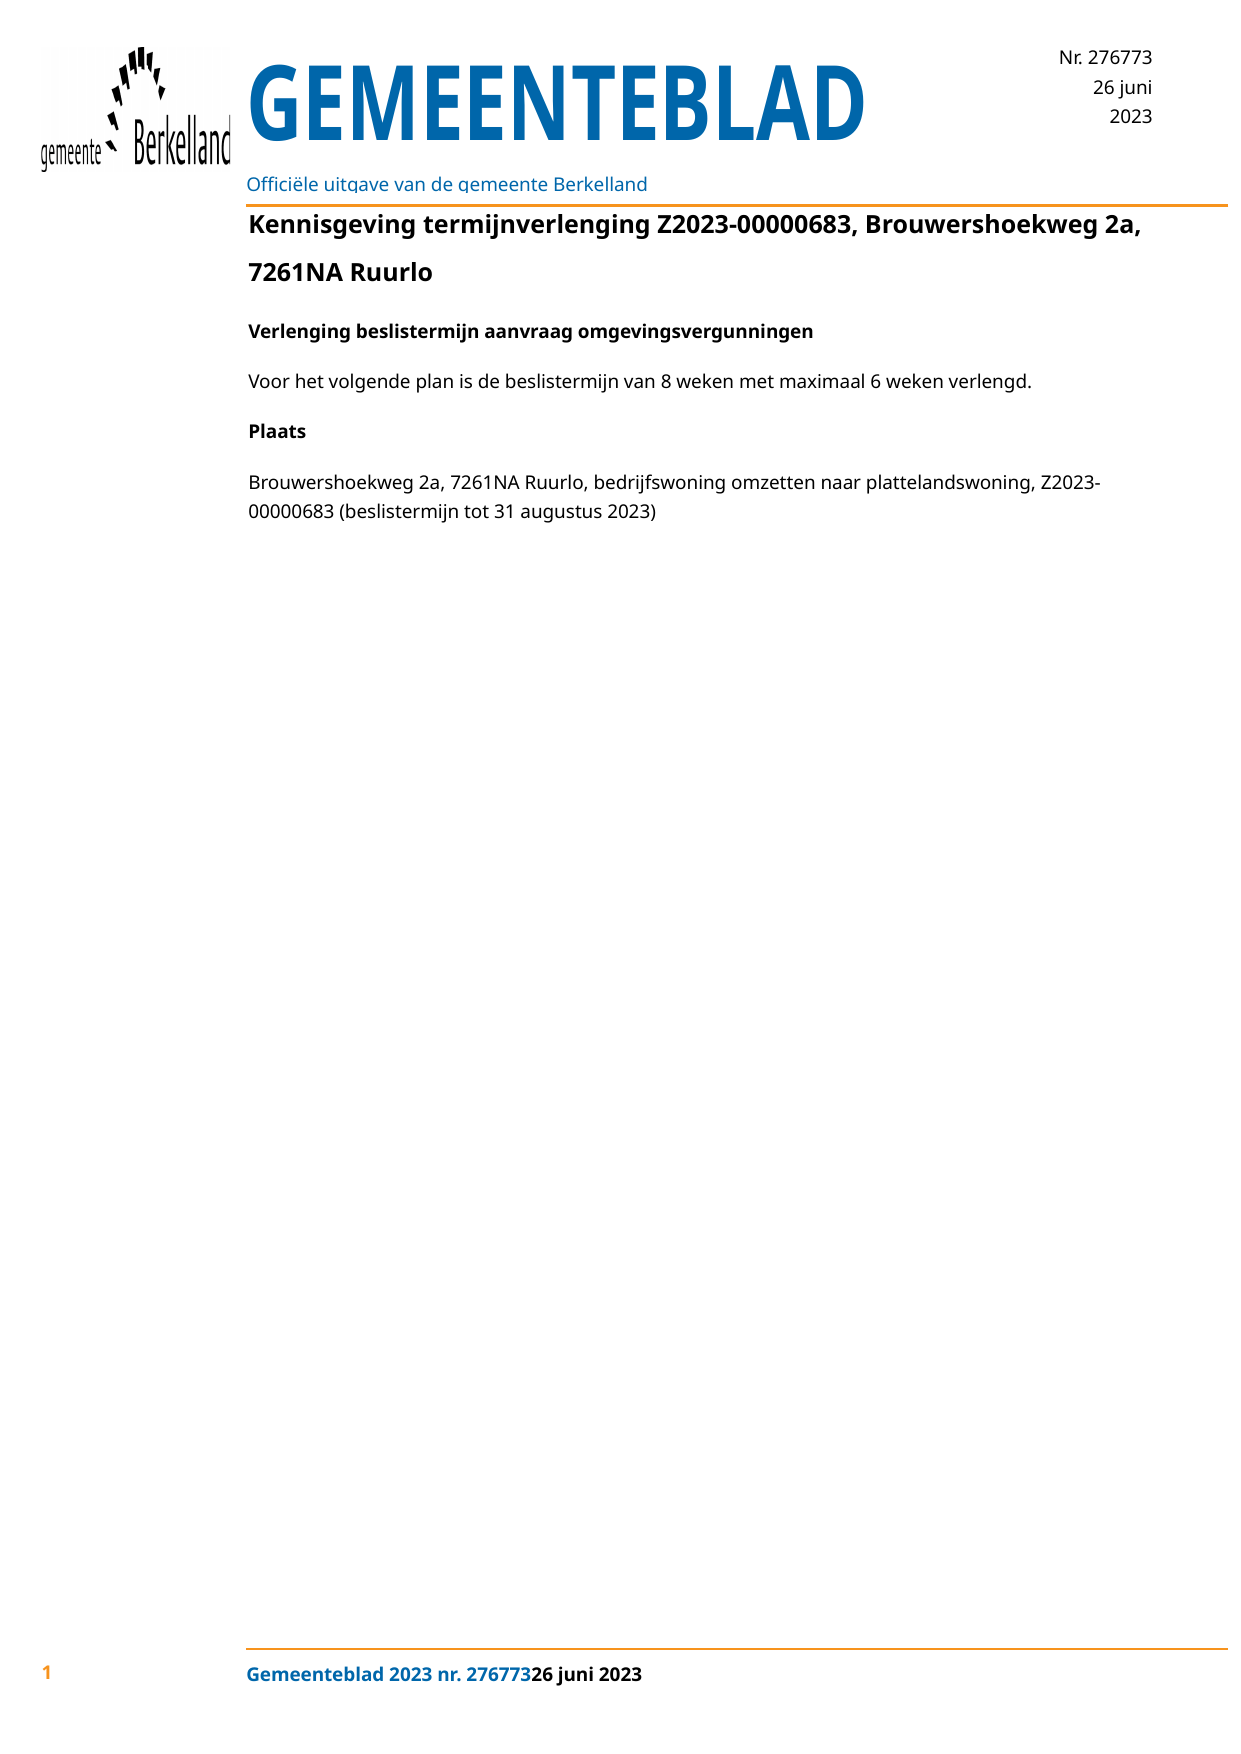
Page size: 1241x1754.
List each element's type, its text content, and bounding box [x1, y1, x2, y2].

text Brouwershoekweg 2a, 7261NA Ruurlo, bedrijfswoning omzetten naar plattelandswoning, Z2023-00000683 (beslistermijn tot 31 augustus 2023) [248, 469, 1152, 524]
text Voor het volgende plan is de beslistermijn van 8 weken met maximaal 6 weken verlengd. [248, 368, 1152, 394]
text Plaats [248, 419, 1152, 444]
text Kennisgeving termijnverlenging Z2023-00000683, Brouwershoekweg 2a, 7261NA Ruurlo [248, 207, 1152, 288]
text Verlenging beslistermijn aanvraag omgevingsvergunningen [248, 318, 1152, 344]
picture [41, 47, 231, 172]
